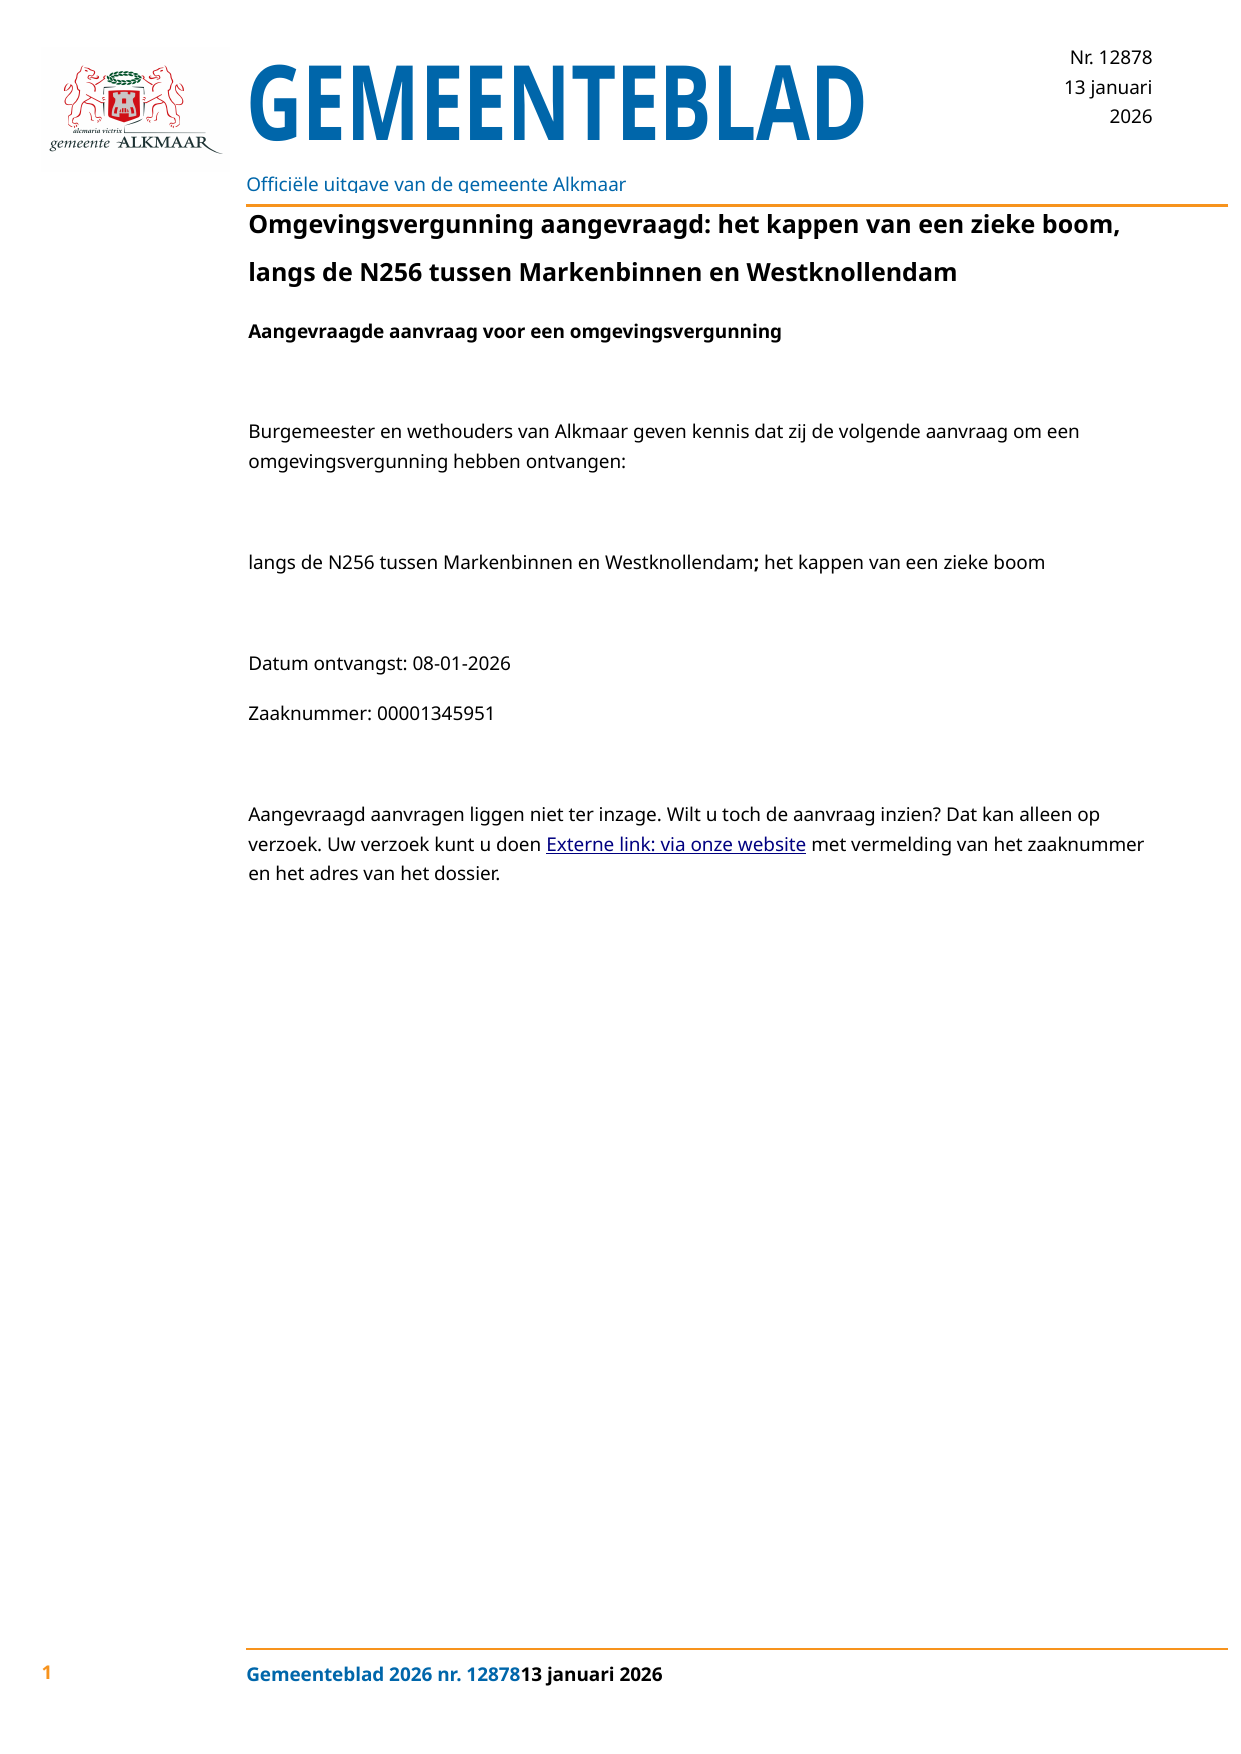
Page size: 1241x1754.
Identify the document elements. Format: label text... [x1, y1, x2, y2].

text Datum ontvangst: 08-01-2026 [248, 650, 1152, 676]
text Aangevraagd aanvragen liggen niet ter inzage. Wilt u toch de aanvraag inzien? Dat kan alleen op verzoek. Uw verzoek kunt u doen Externe link: via onze website met vermelding van het zaaknummer en het adres van het dossier. [248, 801, 1152, 886]
picture [41, 47, 231, 172]
text Aangevraagde aanvraag voor een omgevingsvergunning [248, 318, 1152, 344]
text Omgevingsvergunning aangevraagd: het kappen van een zieke boom, langs de N256 tussen Markenbinnen en Westknollendam [248, 207, 1152, 288]
text Zaaknummer: 00001345951 [248, 700, 1152, 726]
text langs de N256 tussen Markenbinnen en Westknollendam; het kappen van een zieke boom [248, 549, 1152, 575]
text Burgemeester en wethouders van Alkmaar geven kennis dat zij de volgende aanvraag om een omgevingsvergunning hebben ontvangen: [248, 419, 1152, 474]
